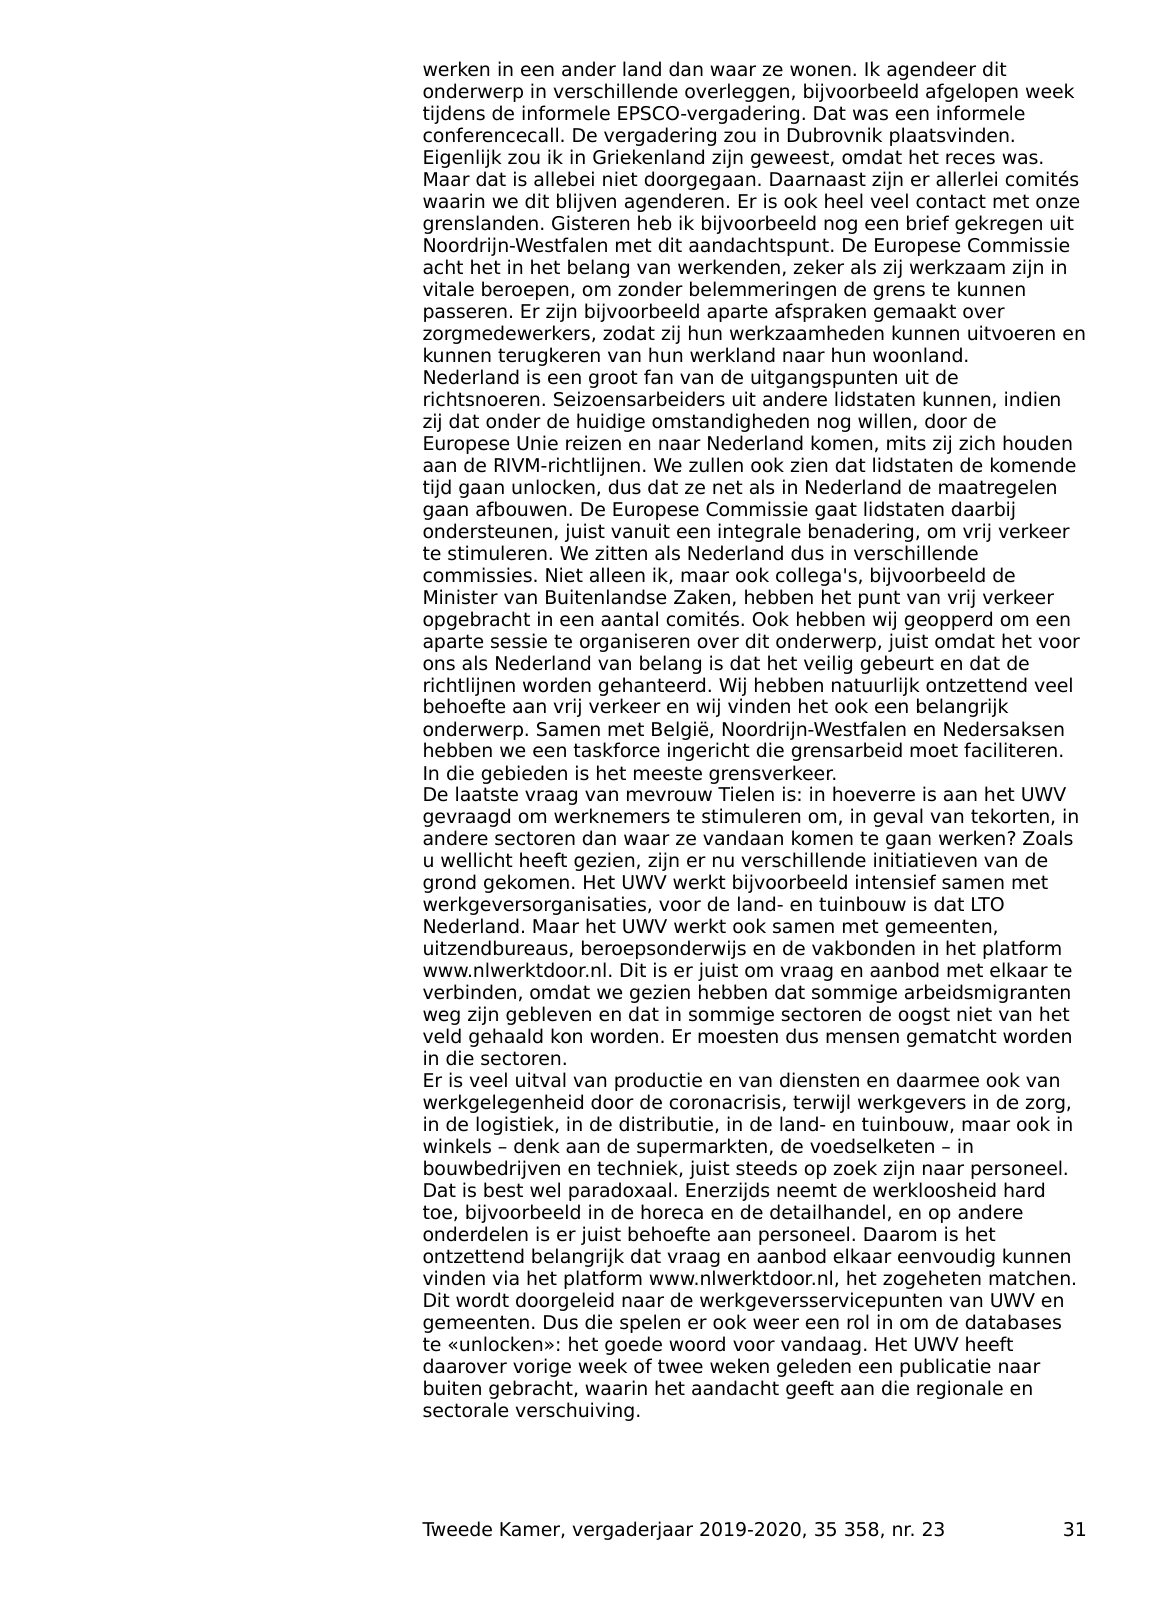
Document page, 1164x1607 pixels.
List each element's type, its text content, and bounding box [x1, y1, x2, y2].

text De laatste vraag van mevrouw Tielen is: in hoeverre is aan het UWV gevraagd om werknemers te stimuleren om, in geval van tekorten, in andere sectoren dan waar ze vandaan komen te gaan werken? Zoals u wellicht heeft gezien, zijn er nu verschillende initiatieven van de grond gekomen. Het UWV werkt bijvoorbeeld intensief samen met werkgeversorganisaties, voor de land- en tuinbouw is dat LTO Nederland. Maar het UWV werkt ook samen met gemeenten, uitzendbureaus, beroepsonderwijs en de vakbonden in het platform www.nlwerktdoor.nl. Dit is er juist om vraag en aanbod met elkaar te verbinden, omdat we gezien hebben dat sommige arbeidsmigranten weg zijn gebleven en dat in sommige sectoren de oogst niet van het veld gehaald kon worden. Er moesten dus mensen gematcht worden in die sectoren. [422, 784, 1087, 1070]
text Nederland is een groot fan van de uitgangspunten uit de richtsnoeren. Seizoensarbeiders uit andere lidstaten kunnen, indien zij dat onder de huidige omstandigheden nog willen, door de Europese Unie reizen en naar Nederland komen, mits zij zich houden aan de RIVM-richtlijnen. We zullen ook zien dat lidstaten de komende tijd gaan unlocken, dus dat ze net als in Nederland de maatregelen gaan afbouwen. De Europese Commissie gaat lidstaten daarbij ondersteunen, juist vanuit een integrale benadering, om vrij verkeer te stimuleren. We zitten als Nederland dus in verschillende commissies. Niet alleen ik, maar ook collega's, bijvoorbeeld de Minister van Buitenlandse Zaken, hebben het punt van vrij verkeer opgebracht in een aantal comités. Ook hebben wij geopperd om een aparte sessie te organiseren over dit onderwerp, juist omdat het voor ons als Nederland van belang is dat het veilig gebeurt en dat de richtlijnen worden gehanteerd. Wij hebben natuurlijk ontzettend veel behoefte aan vrij verkeer en wij vinden het ook een belangrijk onderwerp. Samen met België, Noordrijn-Westfalen en Nedersaksen hebben we een taskforce ingericht die grensarbeid moet faciliteren. In die gebieden is het meeste grensverkeer. [422, 367, 1087, 784]
text Er is veel uitval van productie en van diensten en daarmee ook van werkgelegenheid door de coronacrisis, terwijl werkgevers in de zorg, in de logistiek, in de distributie, in de land- en tuinbouw, maar ook in winkels – denk aan de supermarkten, de voedselketen – in bouwbedrijven en techniek, juist steeds op zoek zijn naar personeel. Dat is best wel paradoxaal. Enerzijds neemt de werkloosheid hard toe, bijvoorbeeld in de horeca en de detailhandel, en op andere onderdelen is er juist behoefte aan personeel. Daarom is het ontzettend belangrijk dat vraag en aanbod elkaar eenvoudig kunnen vinden via het platform www.nlwerktdoor.nl, het zogeheten matchen. Dit wordt doorgeleid naar de werkgeversservicepunten van UWV en gemeenten. Dus die spelen er ook weer een rol in om de databases te «unlocken»: het goede woord voor vandaag. Het UWV heeft daarover vorige week of twee weken geleden een publicatie naar buiten gebracht, waarin het aandacht geeft aan die regionale en sectorale verschuiving. [422, 1070, 1087, 1422]
text werken in een ander land dan waar ze wonen. Ik agendeer dit onderwerp in verschillende overleggen, bijvoorbeeld afgelopen week tijdens de informele EPSCO-vergadering. Dat was een informele conferencecall. De vergadering zou in Dubrovnik plaatsvinden. Eigenlijk zou ik in Griekenland zijn geweest, omdat het reces was. Maar dat is allebei niet doorgegaan. Daarnaast zijn er allerlei comités waarin we dit blijven agenderen. Er is ook heel veel contact met onze grenslanden. Gisteren heb ik bijvoorbeeld nog een brief gekregen uit Noordrijn-Westfalen met dit aandachtspunt. De Europese Commissie acht het in het belang van werkenden, zeker als zij werkzaam zijn in vitale beroepen, om zonder belemmeringen de grens te kunnen passeren. Er zijn bijvoorbeeld aparte afspraken gemaakt over zorgmedewerkers, zodat zij hun werkzaamheden kunnen uitvoeren en kunnen terugkeren van hun werkland naar hun woonland. [422, 59, 1087, 367]
